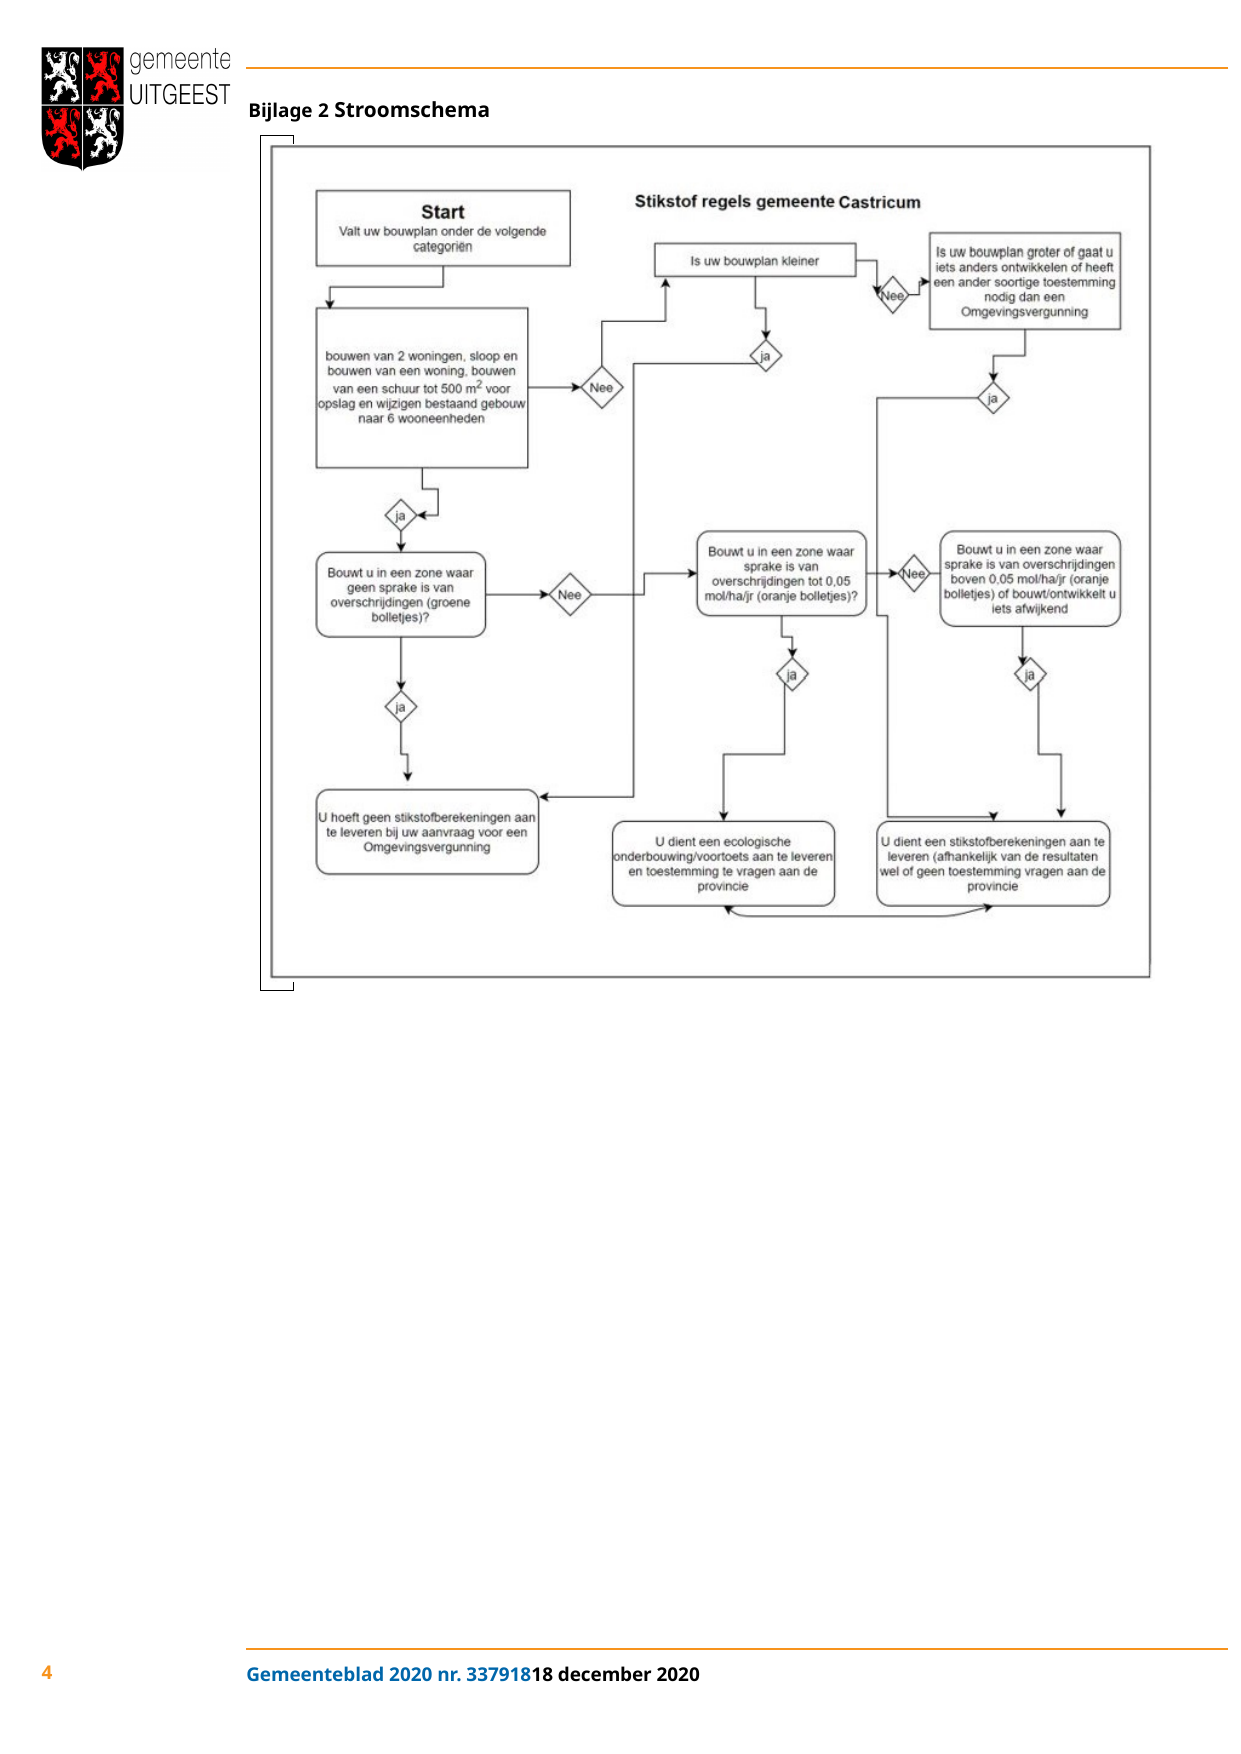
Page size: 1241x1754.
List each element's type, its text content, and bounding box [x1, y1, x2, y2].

picture [268, 144, 1155, 982]
text Bijlage 2 Stroomschema [248, 95, 1152, 123]
picture [41, 47, 231, 172]
